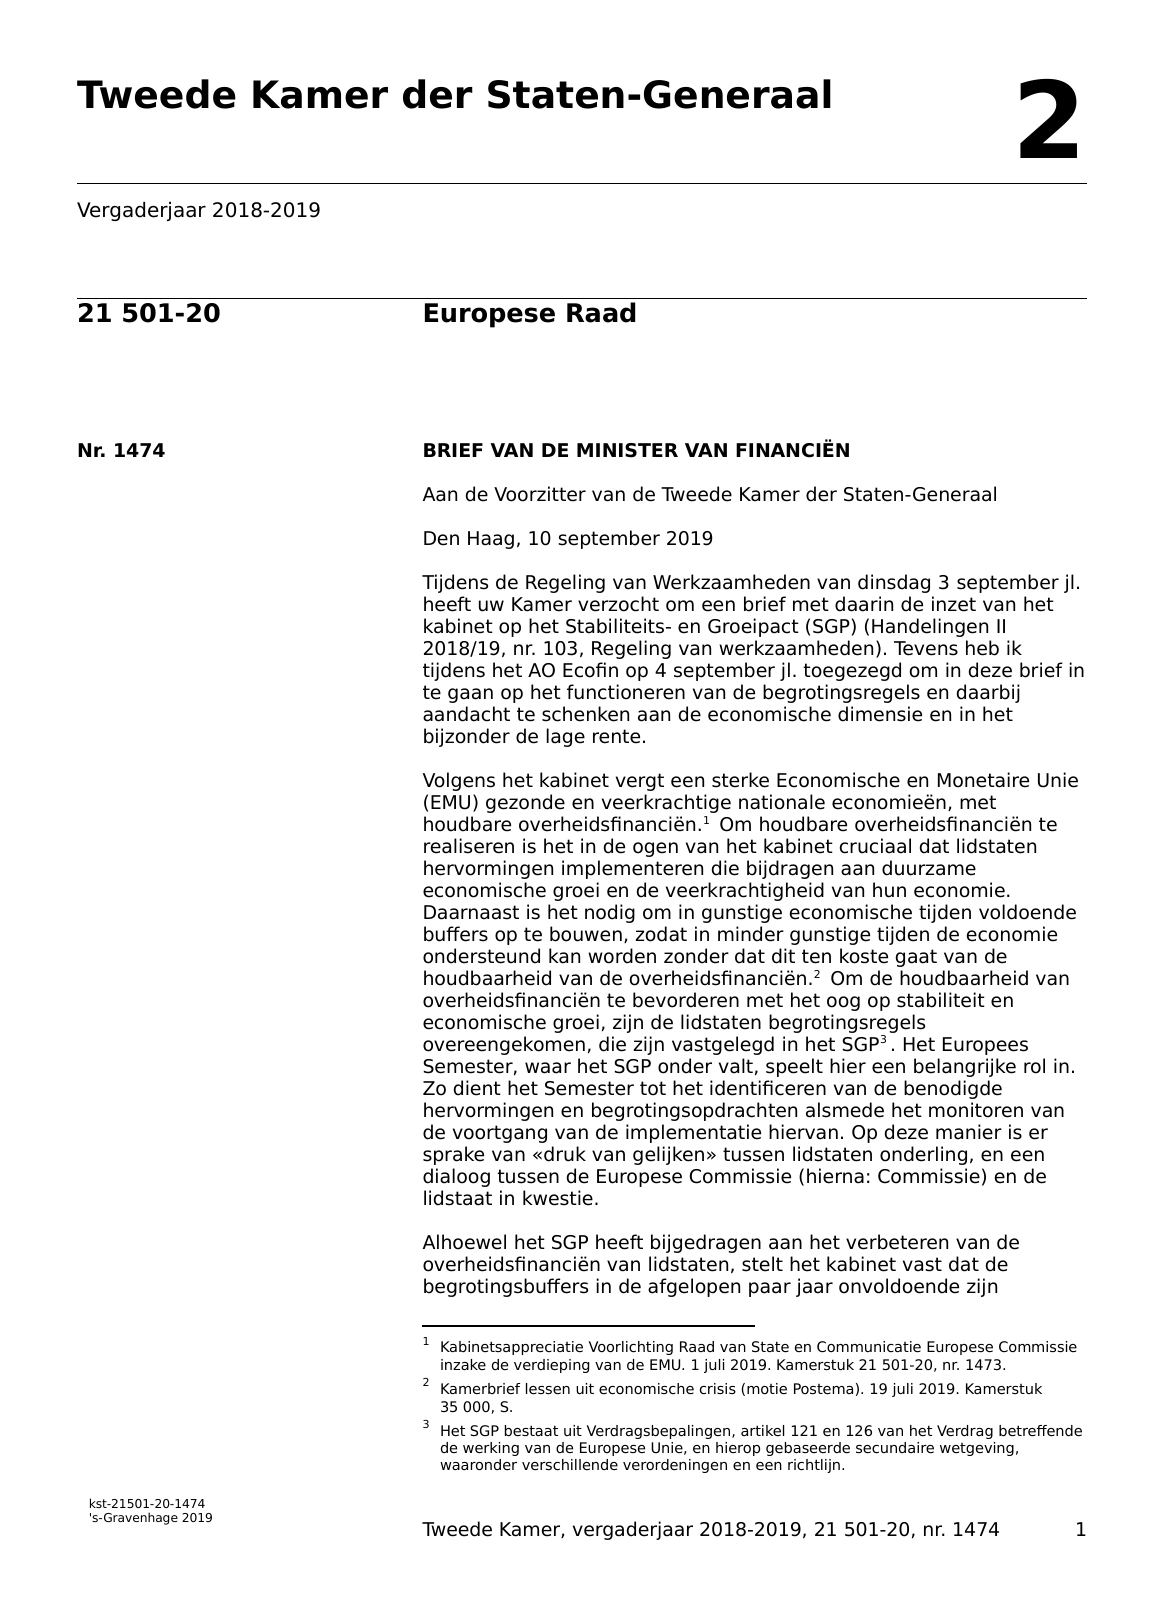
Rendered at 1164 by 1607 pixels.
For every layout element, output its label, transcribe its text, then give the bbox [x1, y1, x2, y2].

text Den Haag, 10 september 2019 [422, 528, 1087, 550]
text Volgens het kabinet vergt een sterke Economische en Monetaire Unie (EMU) gezonde en veerkrachtige nationale economieën, met houdbare overheidsfinanciën. Om houdbare overheidsfinanciën te realiseren is het in de ogen van het kabinet cruciaal dat lidstaten hervormingen implementeren die bijdragen aan duurzame economische groei en de veerkrachtigheid van hun economie. Daarnaast is het nodig om in gunstige economische tijden voldoende buffers op te bouwen, zodat in minder gunstige tijden de economie ondersteund kan worden zonder dat dit ten koste gaat van de houdbaarheid van de overheidsfinanciën. Om de houdbaarheid van overheidsfinanciën te bevorderen met het oog op stabiliteit en economische groei, zijn de lidstaten begrotingsregels overeengekomen, die zijn vastgelegd in het SGP. Het Europees Semester, waar het SGP onder valt, speelt hier een belangrijke rol in. Zo dient het Semester tot het identificeren van de benodigde hervormingen en begrotingsopdrachten alsmede het monitoren van de voortgang van de implementatie hiervan. Op deze manier is er sprake van «druk van gelijken» tussen lidstaten onderling, en een dialoog tussen de Europese Commissie (hierna: Commissie) en de lidstaat in kwestie. [422, 770, 1087, 1210]
text Het SGP bestaat uit Verdragsbepalingen, artikel 121 en 126 van het Verdrag betreffende de werking van de Europese Unie, en hierop gebaseerde secundaire wetgeving, waaronder verschillende verordeningen en een richtlijn. [422, 1418, 1087, 1474]
text Alhoewel het SGP heeft bijgedragen aan het verbeteren van de overheidsfinanciën van lidstaten, stelt het kabinet vast dat de begrotingsbuffers in de afgelopen paar jaar onvoldoende zijn [422, 1232, 1087, 1298]
text Aan de Voorzitter van de Tweede Kamer der Staten-Generaal [422, 484, 1087, 506]
text kst-21501-20-1474 [88, 1497, 323, 1511]
table_header 2 [886, 59, 1087, 183]
table_cell Vergaderjaar 2018-2019 [77, 184, 1087, 298]
text 's-Gravenhage 2019 [88, 1511, 323, 1525]
subtitle 21 501-20 Europese Raad [77, 299, 1087, 329]
text Kabinetsappreciatie Voorlichting Raad van State en Communicatie Europese Commissie inzake de verdieping van de EMU. 1 juli 2019. Kamerstuk 21 501-20, nr. 1473. [422, 1335, 1087, 1374]
text Kamerbrief lessen uit economische crisis (motie Postema). 19 juli 2019. Kamerstuk 35 000, S. [422, 1377, 1087, 1416]
table_header Tweede Kamer der Staten-Generaal [77, 59, 886, 183]
subtitle Nr. 1474 BRIEF VAN DE MINISTER VAN FINANCIËN [77, 440, 1087, 462]
text Tijdens de Regeling van Werkzaamheden van dinsdag 3 september jl. heeft uw Kamer verzocht om een brief met daarin de inzet van het kabinet op het Stabiliteits- en Groeipact (SGP) (Handelingen II 2018/19, nr. 103, Regeling van werkzaamheden). Tevens heb ik tijdens het AO Ecofin op 4 september jl. toegezegd om in deze brief in te gaan op het functioneren van de begrotingsregels en daarbij aandacht te schenken aan de economische dimensie en in het bijzonder de lage rente. [422, 572, 1087, 748]
